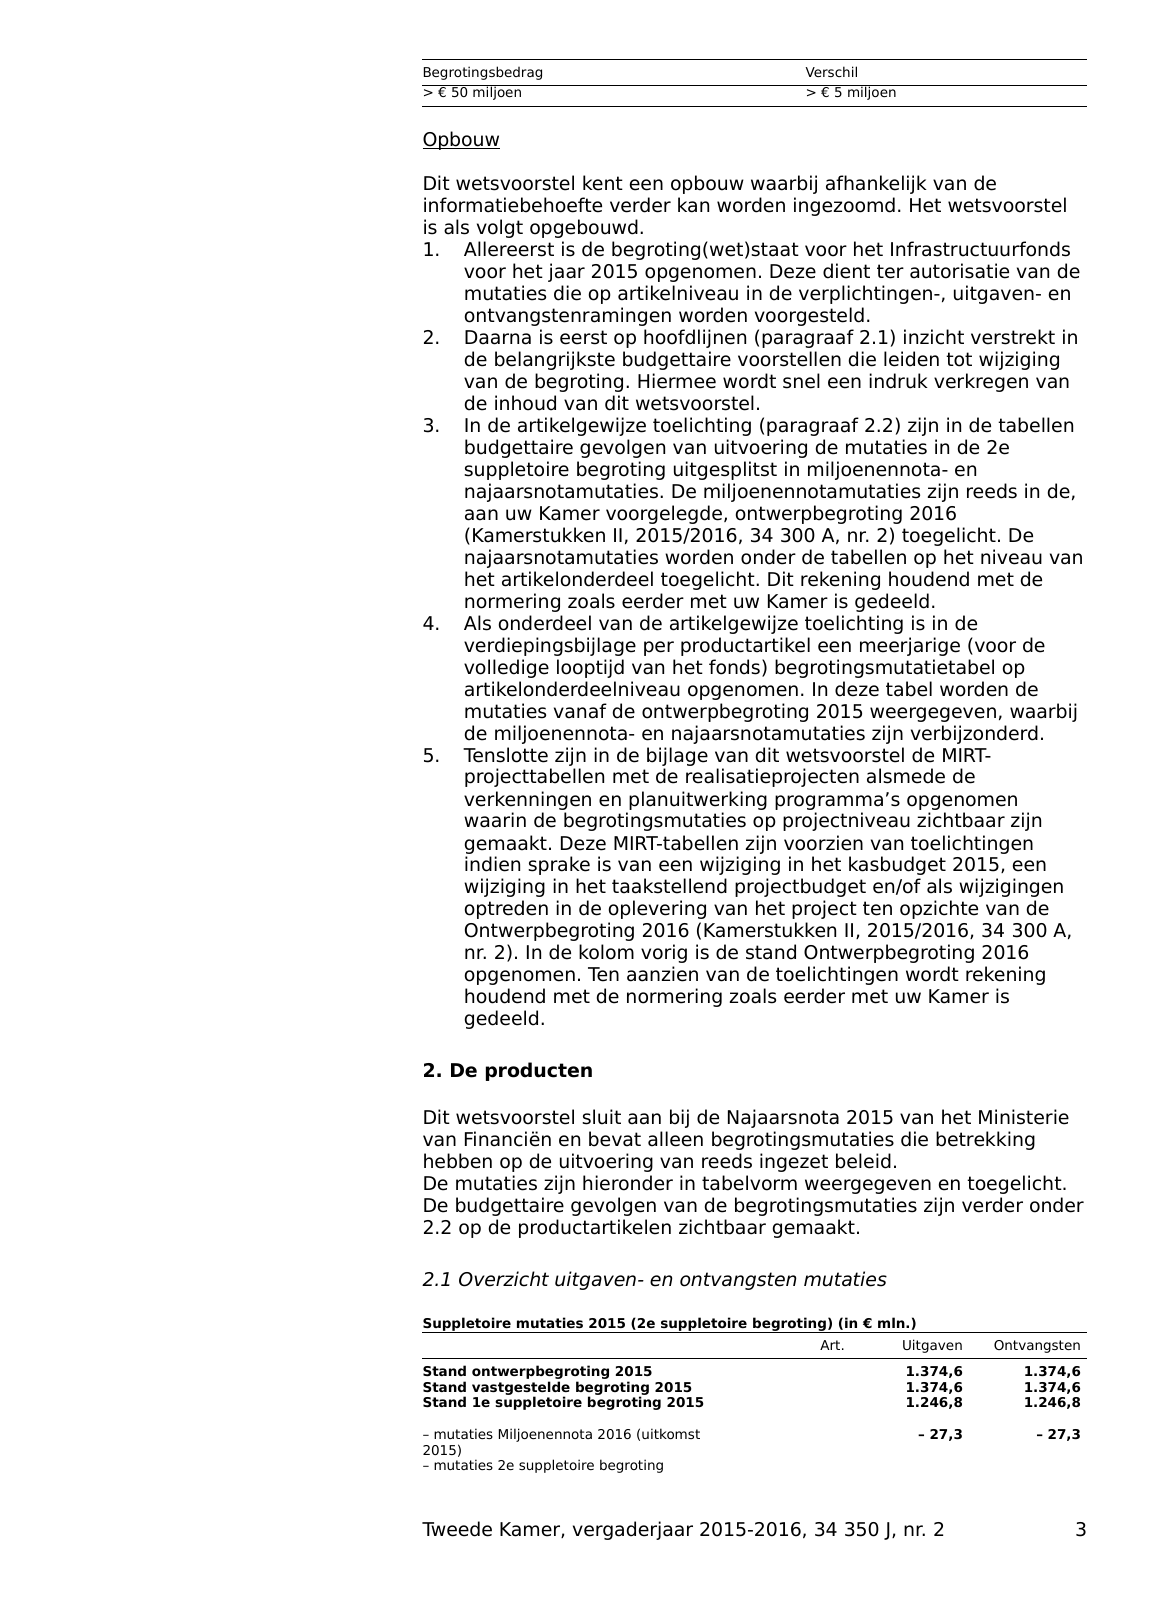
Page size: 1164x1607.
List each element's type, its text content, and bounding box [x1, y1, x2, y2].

text 4. Als onderdeel van de artikelgewijze toelichting is in de verdiepingsbijlage per productartikel een meerjarige (voor de volledige looptijd van het fonds) begrotingsmutatietabel op artikelonderdeelniveau opgenomen. In deze tabel worden de mutaties vanaf de ontwerpbegroting 2015 weergegeven, waarbij de miljoenennota- en najaarsnotamutaties zijn verbijzonderd. [422, 613, 1087, 744]
table_cell Stand 1e suppletoire begroting 2015 [422, 1395, 732, 1411]
table_cell Stand ontwerpbegroting 2015 [422, 1359, 732, 1379]
table_cell [732, 1395, 850, 1411]
table_cell [732, 1458, 850, 1474]
subtitle 2. De producten [422, 1060, 1087, 1082]
table_cell – mutaties Miljoenennota 2016 (uitkomst 2015) [422, 1427, 732, 1458]
table_cell > € 50 miljoen [422, 86, 799, 106]
subtitle 2.1 Overzicht uitgaven- en ontvangsten mutaties [422, 1269, 1087, 1291]
text 1. Allereerst is de begroting(wet)staat voor het Infrastructuurfonds voor het jaar 2015 opgenomen. Deze dient ter autorisatie van de mutaties die op artikelniveau in de verplichtingen-, uitgaven- en ontvangstenramingen worden voorgesteld. [422, 239, 1087, 327]
table_cell [467, 1411, 732, 1427]
table_cell [467, 1333, 732, 1358]
table_header Begrotingsbedrag [422, 60, 799, 85]
table_cell – 27,3 [969, 1427, 1087, 1458]
table_cell – mutaties 2e suppletoire begroting [422, 1458, 732, 1474]
text De mutaties zijn hieronder in tabelvorm weergegeven en toegelicht. [422, 1173, 1087, 1195]
table_cell [850, 1458, 968, 1474]
table_cell 1.246,8 [850, 1395, 968, 1411]
table_header Suppletoire mutaties 2015 (2e suppletoire begroting) (in € mln.) [422, 1316, 1087, 1332]
table_cell 1.246,8 [969, 1395, 1087, 1411]
table_header Verschil [799, 60, 1087, 85]
text Dit wetsvoorstel sluit aan bij de Najaarsnota 2015 van het Ministerie van Financiën en bevat alleen begrotingsmutaties die betrekking hebben op de uitvoering van reeds ingezet beleid. [422, 1107, 1087, 1173]
table_cell Uitgaven [850, 1333, 968, 1358]
text 5. Tenslotte zijn in de bijlage van dit wetsvoorstel de MIRT-projecttabellen met de realisatieprojecten alsmede de verkenningen en planuitwerking programma’s opgenomen waarin de begrotingsmutaties op projectniveau zichtbaar zijn gemaakt. Deze MIRT-tabellen zijn voorzien van toelichtingen indien sprake is van een wijziging in het kasbudget 2015, een wijziging in het taakstellend projectbudget en/of als wijzigingen optreden in de oplevering van het project ten opzichte van de Ontwerpbegroting 2016 (Kamerstukken II, 2015/2016, 34 300 A, nr. 2). In de kolom vorig is de stand Ontwerpbegroting 2016 opgenomen. Ten aanzien van de toelichtingen wordt rekening houdend met de normering zoals eerder met uw Kamer is gedeeld. [422, 744, 1087, 1030]
table_cell [422, 1333, 467, 1358]
table_cell Art. [732, 1333, 850, 1358]
table_cell 1.374,6 [850, 1359, 968, 1379]
table_cell Stand vastgestelde begroting 2015 [422, 1379, 732, 1395]
text De budgettaire gevolgen van de begrotingsmutaties zijn verder onder 2.2 op de productartikelen zichtbaar gemaakt. [422, 1195, 1087, 1239]
table_cell [850, 1411, 968, 1427]
table_cell [732, 1427, 850, 1458]
table_cell 1.374,6 [969, 1379, 1087, 1395]
subtitle Opbouw [422, 129, 1087, 151]
table_cell Ontvangsten [969, 1333, 1087, 1358]
table_cell [732, 1379, 850, 1395]
text 3. In de artikelgewijze toelichting (paragraaf 2.2) zijn in de tabellen budgettaire gevolgen van uitvoering de mutaties in de 2e suppletoire begroting uitgesplitst in miljoenennota- en najaarsnotamutaties. De miljoenennotamutaties zijn reeds in de, aan uw Kamer voorgelegde, ontwerpbegroting 2016 (Kamerstukken II, 2015/2016, 34 300 A, nr. 2) toegelicht. De najaarsnotamutaties worden onder de tabellen op het niveau van het artikelonderdeel toegelicht. Dit rekening houdend met de normering zoals eerder met uw Kamer is gedeeld. [422, 415, 1087, 613]
table_cell 1.374,6 [850, 1379, 968, 1395]
table_cell > € 5 miljoen [799, 86, 1087, 106]
table_cell [732, 1411, 850, 1427]
text Dit wetsvoorstel kent een opbouw waarbij afhankelijk van de informatiebehoefte verder kan worden ingezoomd. Het wetsvoorstel is als volgt opgebouwd. [422, 173, 1087, 239]
table_cell [969, 1458, 1087, 1474]
table_cell [969, 1411, 1087, 1427]
table_cell [732, 1359, 850, 1379]
table_cell [422, 1411, 467, 1427]
table_cell – 27,3 [850, 1427, 968, 1458]
text 2. Daarna is eerst op hoofdlijnen (paragraaf 2.1) inzicht verstrekt in de belangrijkste budgettaire voorstellen die leiden tot wijziging van de begroting. Hiermee wordt snel een indruk verkregen van de inhoud van dit wetsvoorstel. [422, 327, 1087, 415]
table_cell 1.374,6 [969, 1359, 1087, 1379]
